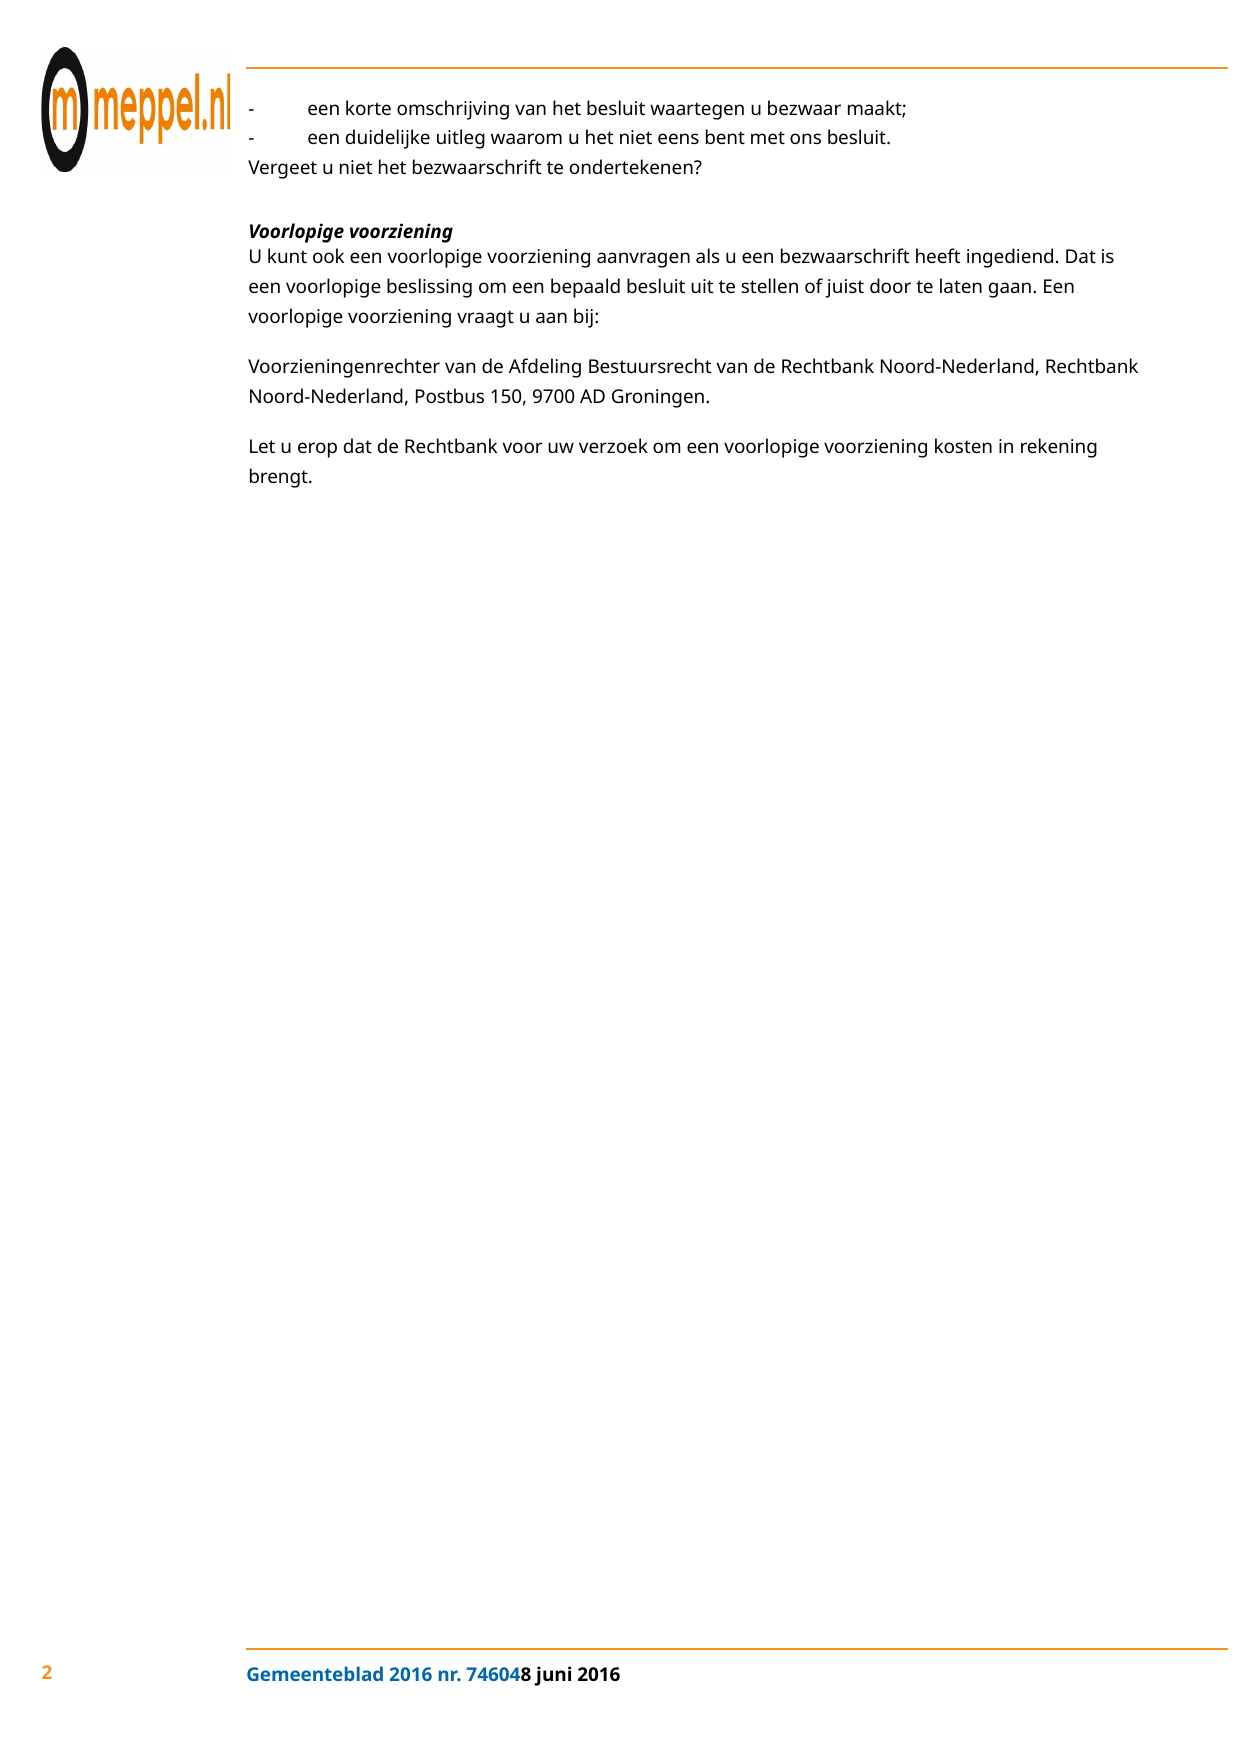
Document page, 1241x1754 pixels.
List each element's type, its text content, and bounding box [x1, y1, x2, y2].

text Vergeet u niet het bezwaarschrift te ondertekenen? [248, 154, 1152, 180]
list een korte omschrijving van het besluit waartegen u bezwaar maakt; [248, 95, 1152, 121]
text U kunt ook een voorlopige voorziening aanvragen als u een bezwaarschrift heeft ingediend. Dat is een voorlopige beslissing om een bepaald besluit uit te stellen of juist door te laten gaan. Een voorlopige voorziening vraagt u aan bij: [248, 244, 1152, 328]
picture [41, 47, 231, 172]
text Let u erop dat de Rechtbank voor uw verzoek om een voorlopige voorziening kosten in rekening brengt. [248, 433, 1152, 488]
text Voorzieningenrechter van de Afdeling Bestuursrecht van de Rechtbank Noord-Nederland, Rechtbank Noord-Nederland, Postbus 150, 9700 AD Groningen. [248, 353, 1152, 408]
text Voorlopige voorziening [248, 218, 1152, 244]
list een duidelijke uitleg waarom u het niet eens bent met ons besluit. [248, 124, 1152, 150]
